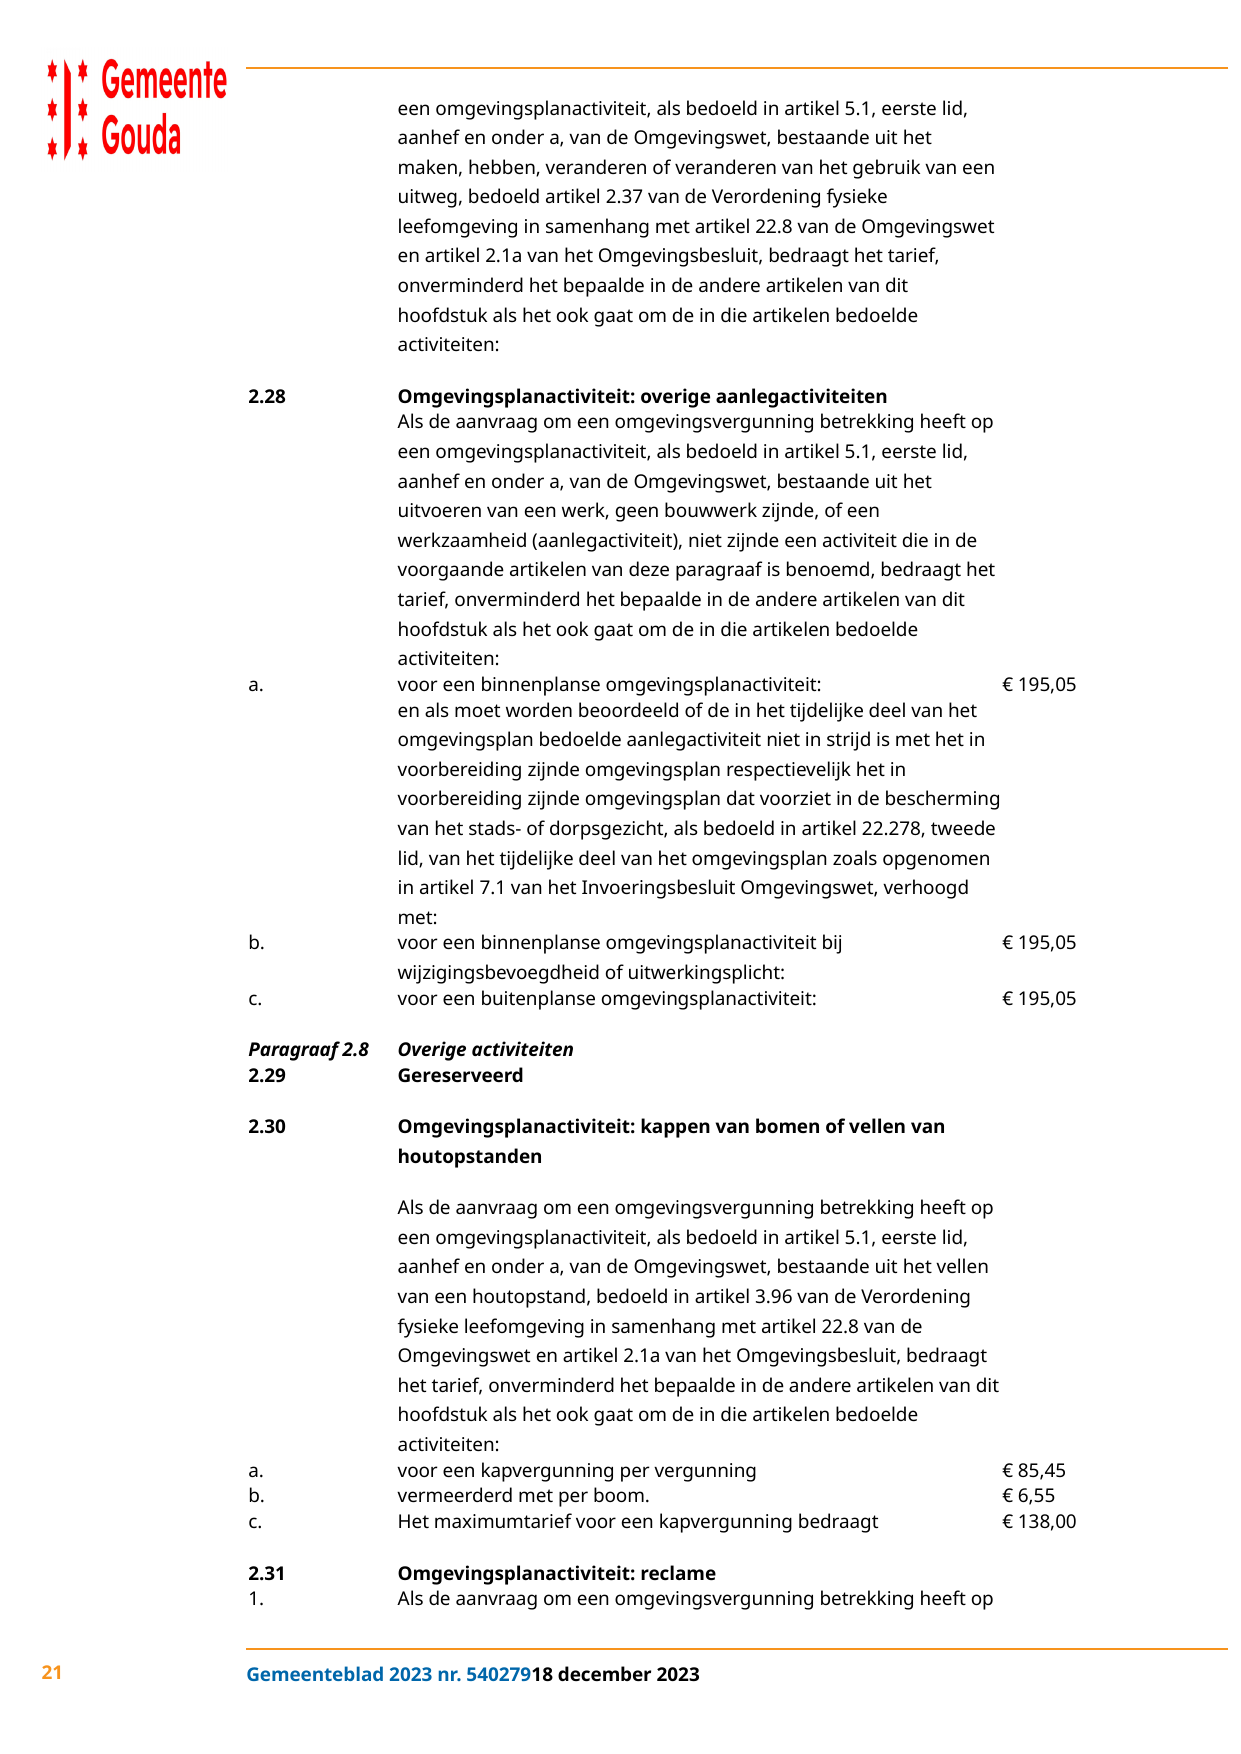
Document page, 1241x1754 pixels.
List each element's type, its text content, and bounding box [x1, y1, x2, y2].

table_cell Overige activiteiten [398, 1036, 1002, 1062]
table_cell c. [248, 985, 397, 1011]
table_cell [248, 357, 397, 383]
table_cell € 195,05 [1002, 671, 1152, 697]
table_cell Paragraaf 2.8 [248, 1036, 397, 1062]
table_cell Als de aanvraag om een omgevingsvergunning betrekking heeft op een omgevingsplanactiviteit, als bedoeld in artikel 5.1, eerste lid, aanhef en onder a, van de Omgevingswet, bestaande uit het uitvoeren van een werk, geen bouwwerk zijnde, of een werkzaamheid (aanlegactiviteit), niet zijnde een activiteit die in de voorgaande artikelen van deze paragraaf is benoemd, bedraagt het tarief, onverminderd het bepaalde in de andere artikelen van dit hoofdstuk als het ook gaat om de in die artikelen bedoelde activiteiten: [398, 409, 1002, 671]
table_cell [1002, 1036, 1152, 1062]
table_cell € 138,00 [1002, 1509, 1152, 1534]
table_cell a. [248, 671, 397, 697]
table_cell [248, 1195, 397, 1457]
table_cell 2.30 [248, 1114, 397, 1169]
table_cell vermeerderd met per boom. [398, 1483, 1002, 1508]
table_cell [1002, 1195, 1152, 1457]
table_cell [1002, 697, 1152, 929]
table_cell voor een binnenplanse omgevingsplanactiviteit bij wijzigingsbevoegdheid of uitwerkingsplicht: [398, 930, 1002, 985]
table_cell Als de aanvraag om een omgevingsvergunning betrekking heeft op [398, 1586, 1002, 1611]
table_cell [248, 1088, 397, 1113]
table_cell [248, 1169, 397, 1194]
table_cell Omgevingsplanactiviteit: reclame [398, 1560, 1002, 1586]
table_cell 2.28 [248, 383, 397, 409]
table_cell 2.29 [248, 1062, 397, 1088]
table_cell [1002, 1011, 1152, 1036]
table_cell [1002, 1586, 1152, 1611]
table_cell c. [248, 1509, 397, 1534]
table_cell [1002, 1534, 1152, 1560]
picture [41, 47, 231, 172]
table_cell [248, 697, 397, 929]
table_cell € 195,05 [1002, 985, 1152, 1011]
table_cell [248, 409, 397, 671]
table_cell Omgevingsplanactiviteit: kappen van bomen of vellen van houtopstanden [398, 1114, 1002, 1169]
table_cell € 6,55 [1002, 1483, 1152, 1508]
table_cell [1002, 1560, 1152, 1586]
table_cell [398, 1011, 1002, 1036]
table_cell [398, 1169, 1002, 1194]
table_cell [398, 357, 1002, 383]
table_cell [1002, 409, 1152, 671]
table_cell [1002, 1088, 1152, 1113]
table_cell [248, 1011, 397, 1036]
table_cell [1002, 383, 1152, 409]
table_cell voor een binnenplanse omgevingsplanactiviteit: [398, 671, 1002, 697]
table_cell Omgevingsplanactiviteit: overige aanlegactiviteiten [398, 383, 1002, 409]
table_cell voor een buitenplanse omgevingsplanactiviteit: [398, 985, 1002, 1011]
table_cell [1002, 1114, 1152, 1169]
table_cell [1002, 357, 1152, 383]
table_cell € 85,45 [1002, 1457, 1152, 1483]
table_cell een omgevingsplanactiviteit, als bedoeld in artikel 5.1, eerste lid, aanhef en onder a, van de Omgevingswet, bestaande uit het maken, hebben, veranderen of veranderen van het gebruik van een uitweg, bedoeld artikel 2.37 van de Verordening fysieke leefomgeving in samenhang met artikel 22.8 van de Omgevingswet en artikel 2.1a van het Omgevingsbesluit, bedraagt het tarief, onverminderd het bepaalde in de andere artikelen van dit hoofdstuk als het ook gaat om de in die artikelen bedoelde activiteiten: [398, 95, 1002, 357]
table_cell Het maximumtarief voor een kapvergunning bedraagt [398, 1509, 1002, 1534]
table_cell 2.31 [248, 1560, 397, 1586]
table_cell [398, 1534, 1002, 1560]
table_cell a. [248, 1457, 397, 1483]
table_cell € 195,05 [1002, 930, 1152, 985]
table_cell voor een kapvergunning per vergunning [398, 1457, 1002, 1483]
table_cell [248, 95, 397, 357]
table_cell en als moet worden beoordeeld of de in het tijdelijke deel van het omgevingsplan bedoelde aanlegactiviteit niet in strijd is met het in voorbereiding zijnde omgevingsplan respectievelijk het in voorbereiding zijnde omgevingsplan dat voorziet in de bescherming van het stads- of dorpsgezicht, als bedoeld in artikel 22.278, tweede lid, van het tijdelijke deel van het omgevingsplan zoals opgenomen in artikel 7.1 van het Invoeringsbesluit Omgevingswet, verhoogd met: [398, 697, 1002, 929]
table_cell [1002, 1169, 1152, 1194]
table_cell [248, 1534, 397, 1560]
table_cell Als de aanvraag om een omgevingsvergunning betrekking heeft op een omgevingsplanactiviteit, als bedoeld in artikel 5.1, eerste lid, aanhef en onder a, van de Omgevingswet, bestaande uit het vellen van een houtopstand, bedoeld in artikel 3.96 van de Verordening fysieke leefomgeving in samenhang met artikel 22.8 van de Omgevingswet en artikel 2.1a van het Omgevingsbesluit, bedraagt het tarief, onverminderd het bepaalde in de andere artikelen van dit hoofdstuk als het ook gaat om de in die artikelen bedoelde activiteiten: [398, 1195, 1002, 1457]
table_cell [1002, 95, 1152, 357]
table_cell 1. [248, 1586, 397, 1611]
table_cell b. [248, 1483, 397, 1508]
table_cell [1002, 1062, 1152, 1088]
table_cell Gereserveerd [398, 1062, 1002, 1088]
table_cell [398, 1088, 1002, 1113]
table_cell b. [248, 930, 397, 985]
